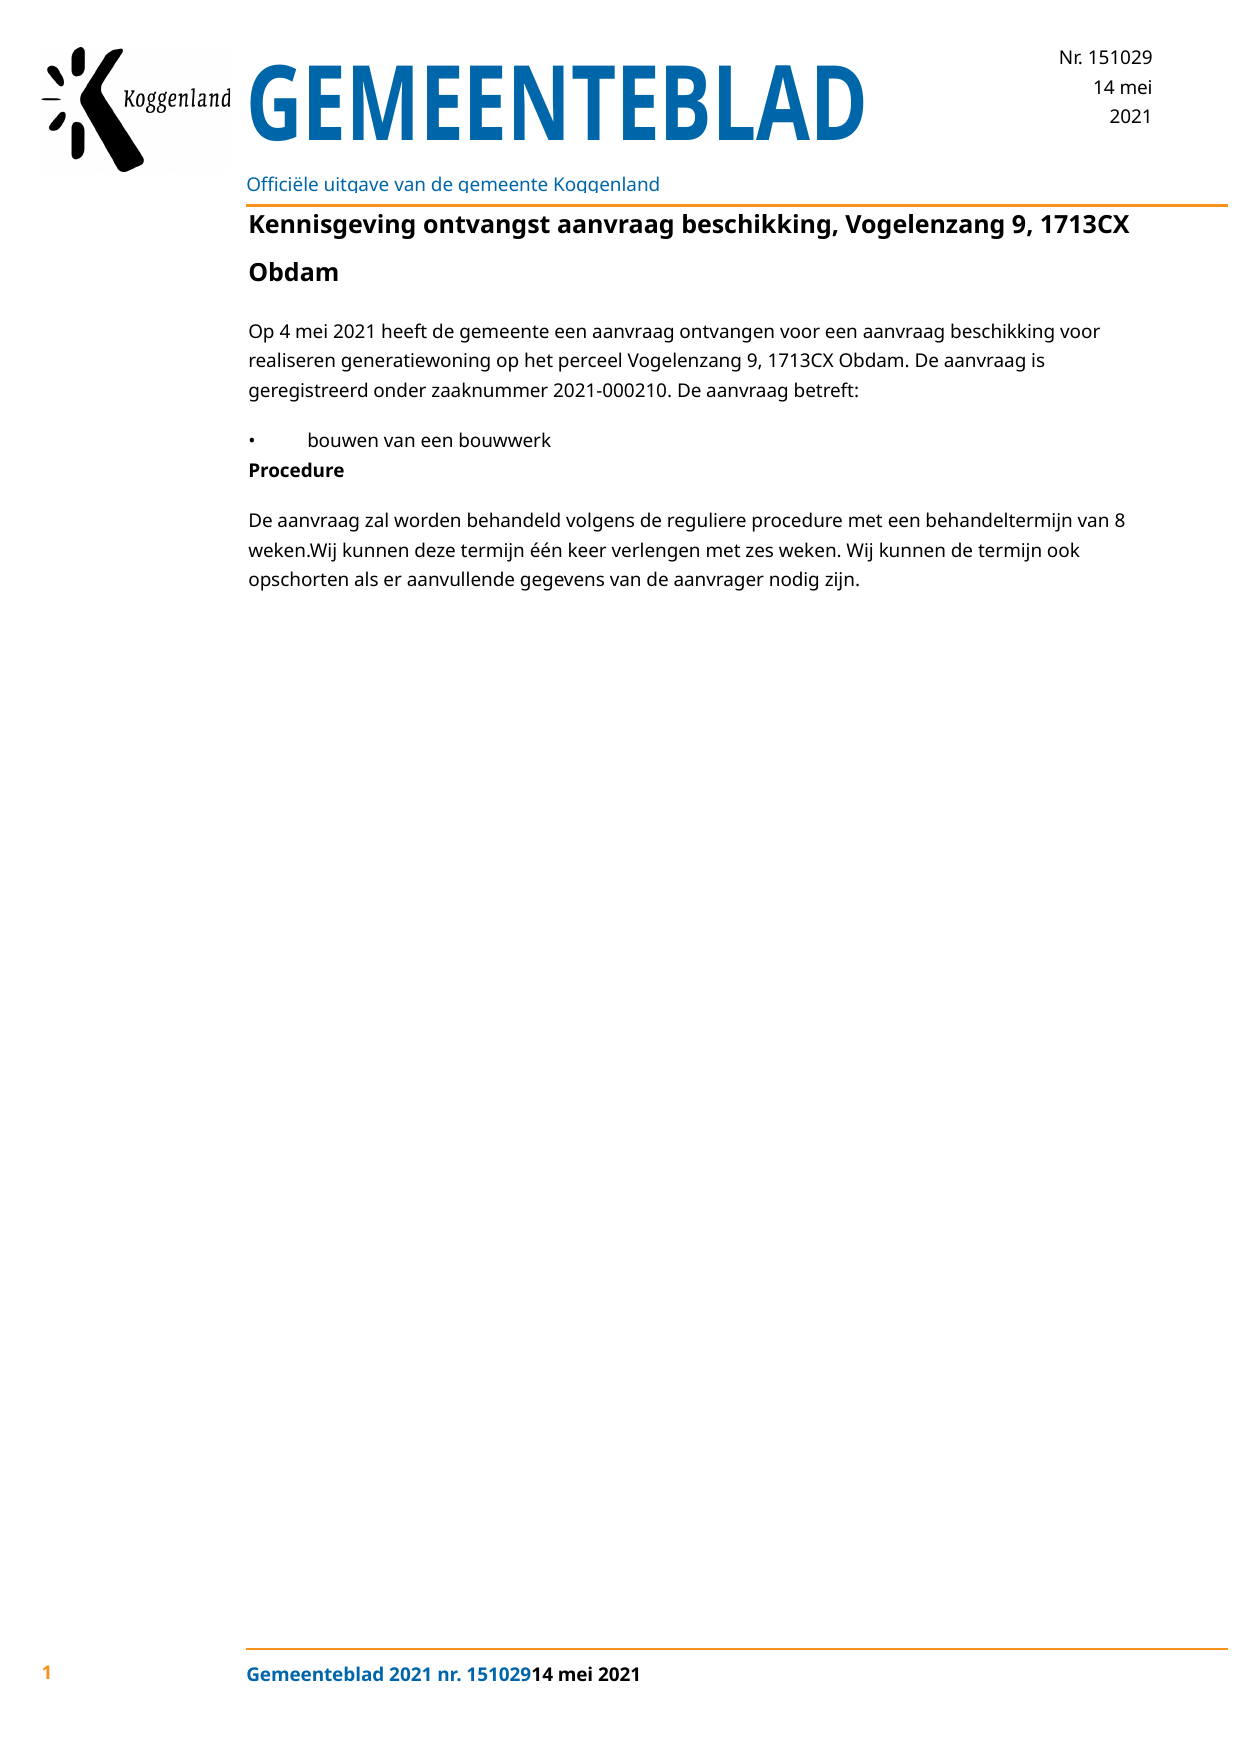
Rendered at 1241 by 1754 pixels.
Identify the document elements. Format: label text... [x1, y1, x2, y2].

text Op 4 mei 2021 heeft de gemeente een aanvraag ontvangen voor een aanvraag beschikking voor realiseren generatiewoning op het perceel Vogelenzang 9, 1713CX Obdam. De aanvraag is geregistreerd onder zaaknummer 2021-000210. De aanvraag betreft: [248, 318, 1152, 403]
text Procedure [248, 457, 1152, 483]
list bouwen van een bouwwerk [248, 427, 1152, 453]
picture [41, 47, 231, 172]
text De aanvraag zal worden behandeld volgens de reguliere procedure met een behandeltermijn van 8 weken.Wij kunnen deze termijn één keer verlengen met zes weken. Wij kunnen de termijn ook opschorten als er aanvullende gegevens van de aanvrager nodig zijn. [248, 507, 1152, 592]
text Kennisgeving ontvangst aanvraag beschikking, Vogelenzang 9, 1713CX Obdam [248, 207, 1152, 288]
